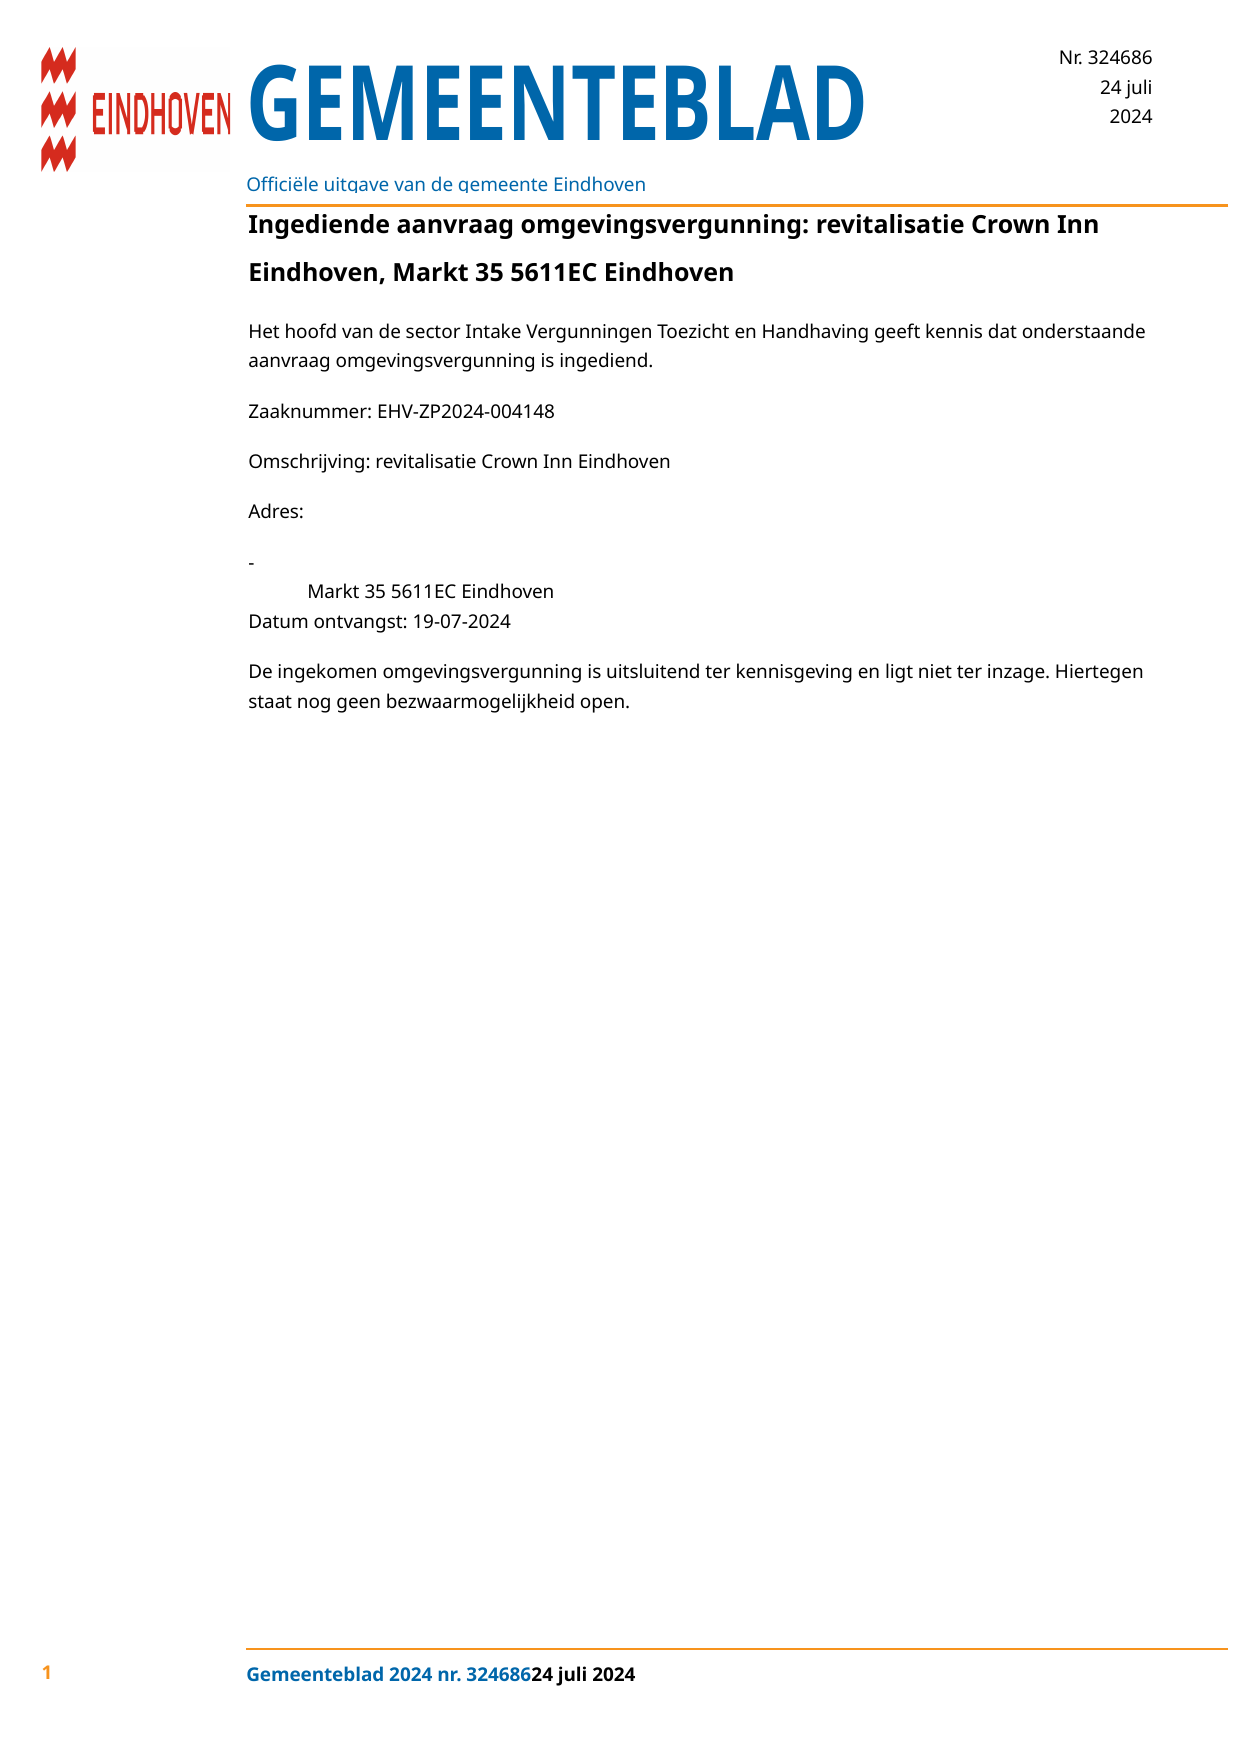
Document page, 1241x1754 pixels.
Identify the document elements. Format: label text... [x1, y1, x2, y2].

text Omschrijving: revitalisatie Crown Inn Eindhoven [248, 448, 1152, 474]
picture [41, 47, 231, 172]
text Ingediende aanvraag omgevingsvergunning: revitalisatie Crown Inn Eindhoven, Markt 35 5611EC Eindhoven [248, 207, 1152, 288]
text Datum ontvangst: 19-07-2024 [248, 608, 1152, 634]
text Zaaknummer: EHV-ZP2024-004148 [248, 398, 1152, 424]
list Markt 35 5611EC Eindhoven [248, 579, 1152, 604]
text De ingekomen omgevingsvergunning is uitsluitend ter kennisgeving en ligt niet ter inzage. Hiertegen staat nog geen bezwaarmogelijkheid open. [248, 659, 1152, 714]
text Adres: [248, 499, 1152, 524]
text Het hoofd van de sector Intake Vergunningen Toezicht en Handhaving geeft kennis dat onderstaande aanvraag omgevingsvergunning is ingediend. [248, 318, 1152, 373]
